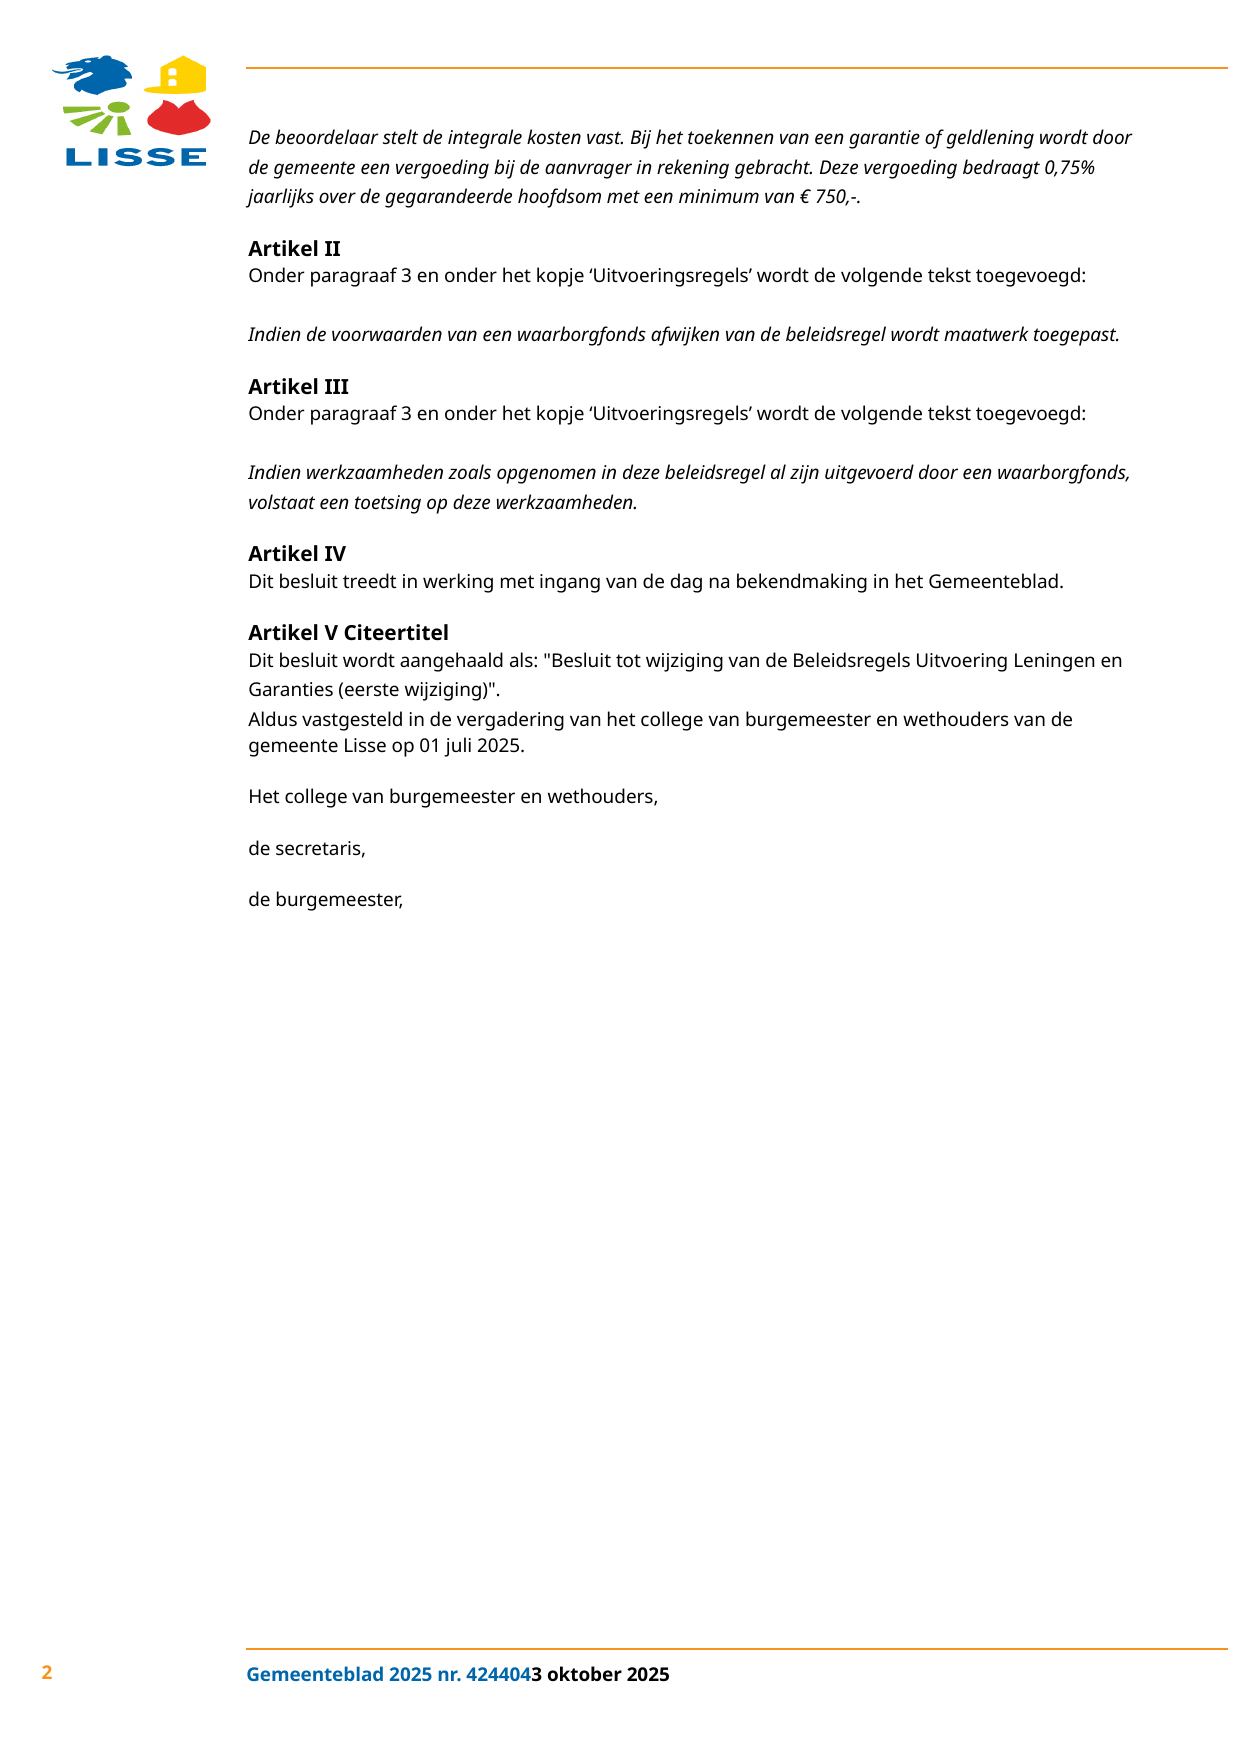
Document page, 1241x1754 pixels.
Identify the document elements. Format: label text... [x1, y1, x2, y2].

text Dit besluit treedt in werking met ingang van de dag na bekendmaking in het Gemeenteblad. [248, 568, 1152, 594]
picture [41, 47, 231, 172]
text Aldus vastgesteld in de vergadering van het college van burgemeester en wethouders van de gemeente Lisse op 01 juli 2025. [248, 706, 1152, 757]
text Indien werkzaamheden zoals opgenomen in deze beleidsregel al zijn uitgevoerd door een waarborgfonds, volstaat een toetsing op deze werkzaamheden. [248, 459, 1152, 515]
text Artikel III [248, 372, 1152, 400]
text Artikel II [248, 234, 1152, 262]
text Artikel V Citeertitel [248, 618, 1152, 647]
text Onder paragraaf 3 en onder het kopje ‘Uitvoeringsregels’ wordt de volgende tekst toegevoegd: [248, 400, 1152, 426]
text de burgemeester, [248, 886, 1152, 912]
text Het college van burgemeester en wethouders, [248, 783, 1152, 809]
text De beoordelaar stelt de integrale kosten vast. Bij het toekennen van een garantie of geldlening wordt door de gemeente een vergoeding bij de aanvrager in rekening gebracht. Deze vergoeding bedraagt 0,75% jaarlijks over de gegarandeerde hoofdsom met een minimum van € 750,-. [248, 124, 1152, 209]
text Onder paragraaf 3 en onder het kopje ‘Uitvoeringsregels’ wordt de volgende tekst toegevoegd: [248, 262, 1152, 288]
text Dit besluit wordt aangehaald als: "Besluit tot wijziging van de Beleidsregels Uitvoering Leningen en Garanties (eerste wijziging)". [248, 647, 1152, 702]
text de secretaris, [248, 835, 1152, 860]
text Indien de voorwaarden van een waarborgfonds afwijken van de beleidsregel wordt maatwerk toegepast. [248, 322, 1152, 347]
text Artikel IV [248, 539, 1152, 568]
